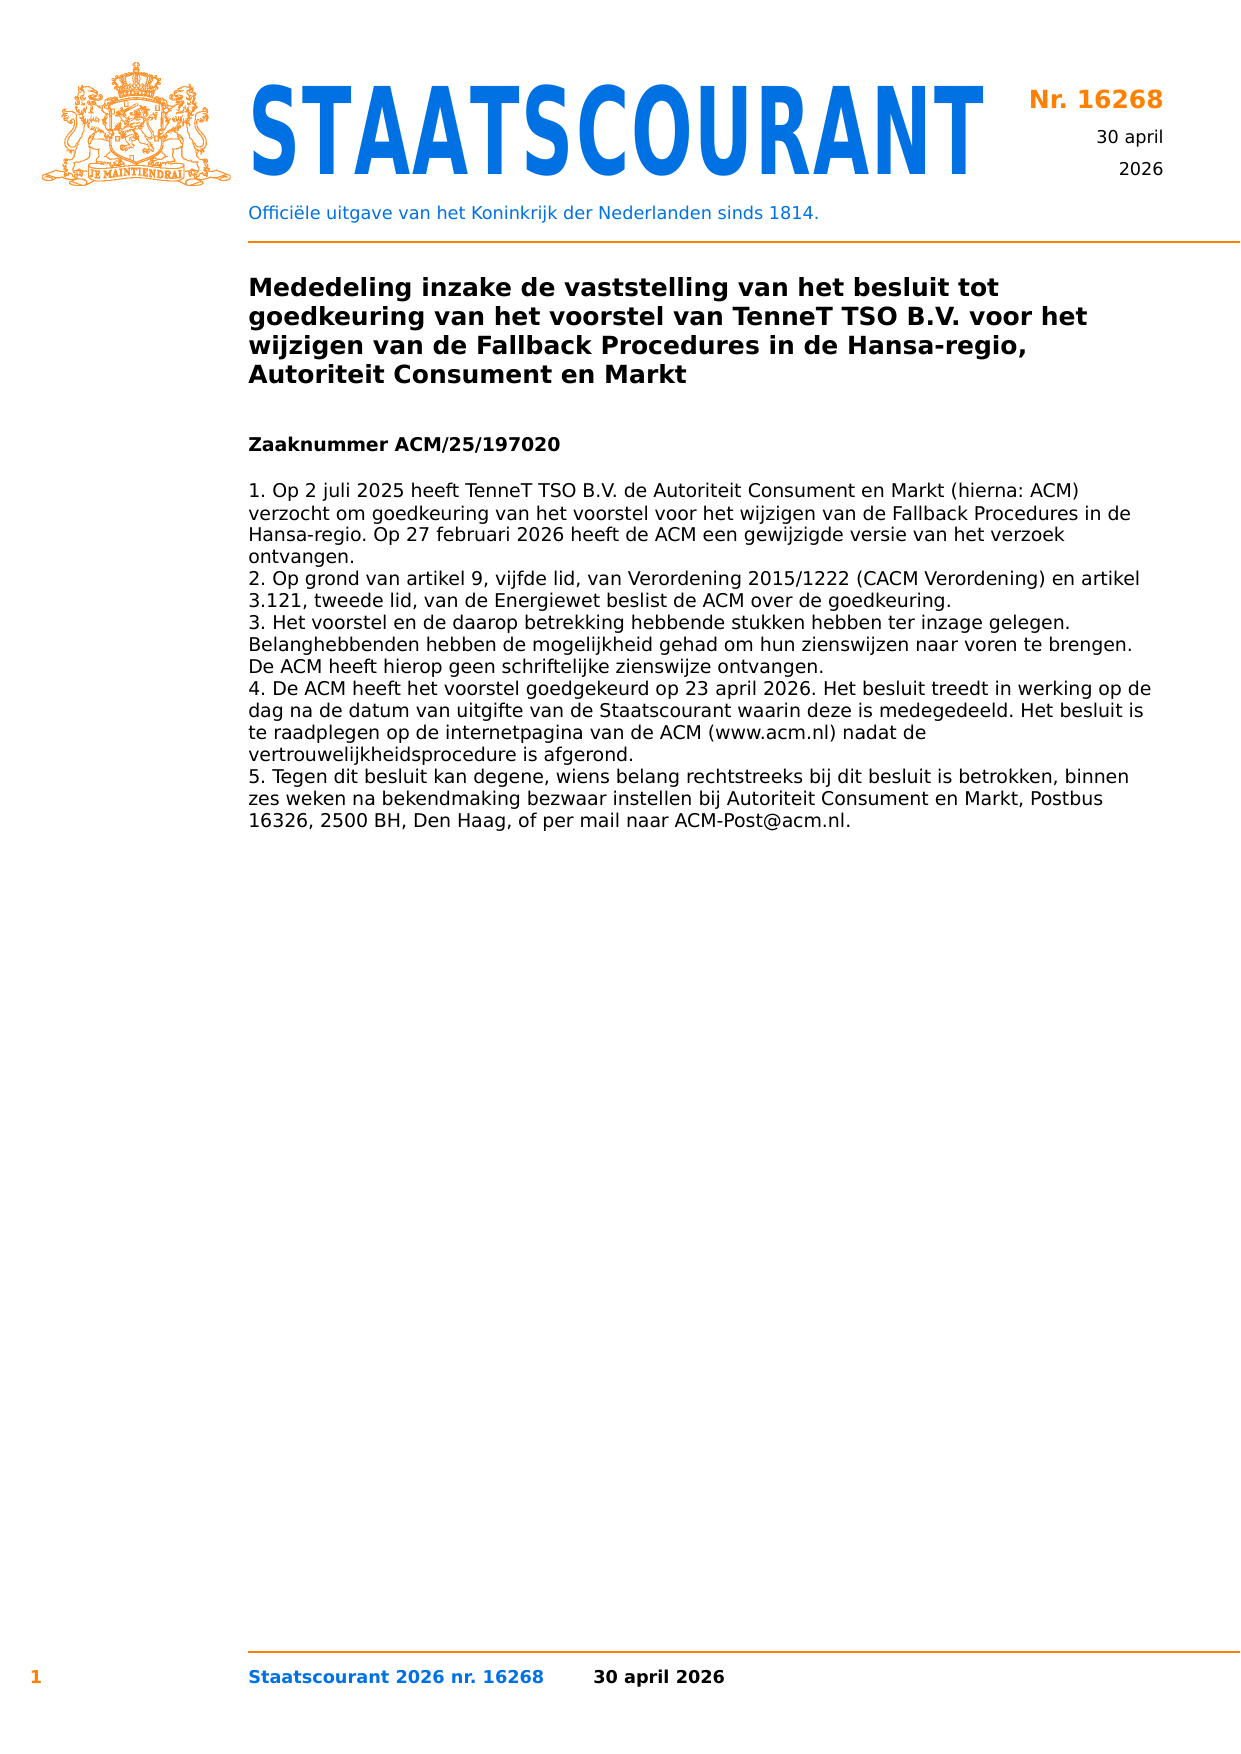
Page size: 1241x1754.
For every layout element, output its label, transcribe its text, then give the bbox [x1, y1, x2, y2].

table_header [25, 62, 248, 241]
text 5. Tegen dit besluit kan degene, wiens belang rechtstreeks bij dit besluit is betrokken, binnen zes weken na bekendmaking bezwaar instellen bij Autoriteit Consument en Markt, Postbus 16326, 2500 BH, Den Haag, of per mail naar ACM-Post@acm.nl. [248, 766, 1163, 832]
table_header Nr. 16268 [998, 62, 1240, 121]
table_header STAATSCOURANT [248, 62, 998, 203]
table_cell Officiële uitgave van het Koninkrijk der Nederlanden sinds 1814. [248, 203, 1240, 241]
subtitle Mededeling inzake de vaststelling van het besluit tot goedkeuring van het voorstel van TenneT TSO B.V. voor het wijzigen van de Fallback Procedures in de Hansa-regio, Autoriteit Consument en Markt [248, 273, 1163, 390]
text 2. Op grond van artikel 9, vijfde lid, van Verordening 2015/1222 (CACM Verordening) en artikel 3.121, tweede lid, van de Energiewet beslist de ACM over de goedkeuring. [248, 568, 1163, 612]
subtitle Zaaknummer ACM/25/197020 [248, 433, 1163, 455]
table_cell 2026 [998, 153, 1240, 203]
text 4. De ACM heeft het voorstel goedgekeurd op 23 april 2026. Het besluit treedt in werking op de dag na de datum van uitgifte van de Staatscourant waarin deze is medegedeeld. Het besluit is te raadplegen op de internetpagina van de ACM (www.acm.nl) nadat de vertrouwelijkheidsprocedure is afgerond. [248, 678, 1163, 766]
text 1. Op 2 juli 2025 heeft TenneT TSO B.V. de Autoriteit Consument en Markt (hierna: ACM) verzocht om goedkeuring van het voorstel voor het wijzigen van de Fallback Procedures in de Hansa-regio. Op 27 februari 2026 heeft de ACM een gewijzigde versie van het verzoek ontvangen. [248, 480, 1163, 568]
table_cell 30 april [998, 121, 1240, 153]
text 3. Het voorstel en de daarop betrekking hebbende stukken hebben ter inzage gelegen. Belanghebbenden hebben de mogelijkheid gehad om hun zienswijzen naar voren te brengen. De ACM heeft hierop geen schriftelijke zienswijze ontvangen. [248, 612, 1163, 678]
picture [41, 62, 231, 186]
